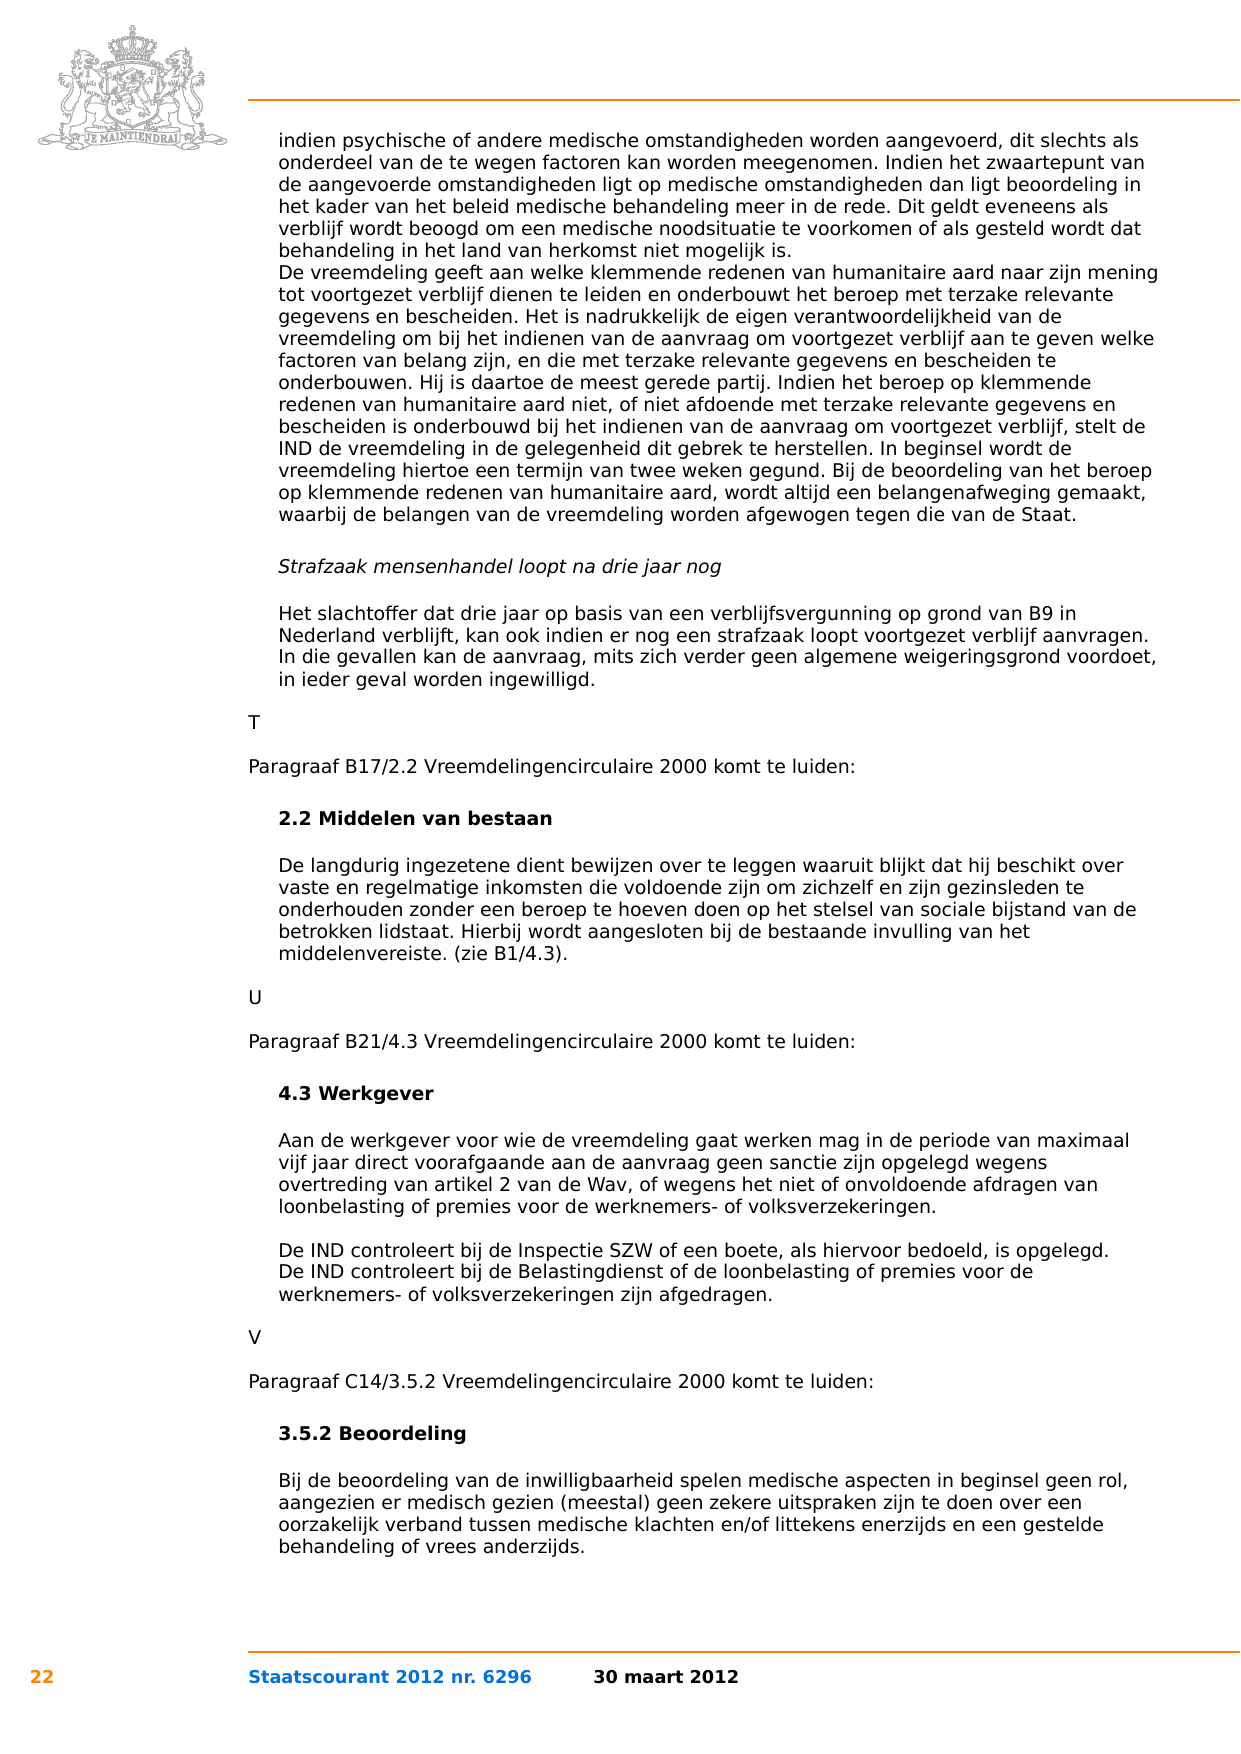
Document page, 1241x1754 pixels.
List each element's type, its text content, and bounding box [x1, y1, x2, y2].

text indien psychische of andere medische omstandigheden worden aangevoerd, dit slechts als onderdeel van de te wegen factoren kan worden meegenomen. Indien het zwaartepunt van de aangevoerde omstandigheden ligt op medische omstandigheden dan ligt beoordeling in het kader van het beleid medische behandeling meer in de rede. Dit geldt eveneens als verblijf wordt beoogd om een medische noodsituatie te voorkomen of als gesteld wordt dat behandeling in het land van herkomst niet mogelijk is. [278, 130, 1163, 262]
text De IND controleert bij de Inspectie SZW of een boete, als hiervoor bedoeld, is opgelegd. [278, 1239, 1163, 1261]
text Aan de werkgever voor wie de vreemdeling gaat werken mag in de periode van maximaal vijf jaar direct voorafgaande aan de aanvraag geen sanctie zijn opgelegd wegens overtreding van artikel 2 van de Wav, of wegens het niet of onvoldoende afdragen van loonbelasting of premies voor de werknemers- of volksverzekeringen. [278, 1130, 1163, 1218]
text Het slachtoffer dat drie jaar op basis van een verblijfsvergunning op grond van B9 in Nederland verblijft, kan ook indien er nog een strafzaak loopt voortgezet verblijf aanvragen. In die gevallen kan de aanvraag, mits zich verder geen algemene weigeringsgrond voordoet, in ieder geval worden ingewilligd. [278, 602, 1163, 690]
text Paragraaf B21/4.3 Vreemdelingencirculaire 2000 komt te luiden: [248, 1031, 1163, 1053]
subtitle 3.5.2 Beoordeling [278, 1423, 1163, 1445]
text U [248, 987, 1163, 1009]
subtitle 4.3 Werkgever [278, 1083, 1163, 1105]
text V [248, 1327, 1163, 1349]
picture [38, 25, 227, 150]
text Bij de beoordeling van de inwilligbaarheid spelen medische aspecten in beginsel geen rol, aangezien er medisch gezien (meestal) geen zekere uitspraken zijn te doen over een oorzakelijk verband tussen medische klachten en/of littekens enerzijds en een gestelde behandeling of vrees anderzijds. [278, 1470, 1163, 1558]
text Paragraaf C14/3.5.2 Vreemdelingencirculaire 2000 komt te luiden: [248, 1371, 1163, 1393]
subtitle Strafzaak mensenhandel loopt na drie jaar nog [278, 556, 1163, 577]
text De vreemdeling geeft aan welke klemmende redenen van humanitaire aard naar zijn mening tot voortgezet verblijf dienen te leiden en onderbouwt het beroep met terzake relevante gegevens en bescheiden. Het is nadrukkelijk de eigen verantwoordelijkheid van de vreemdeling om bij het indienen van de aanvraag om voortgezet verblijf aan te geven welke factoren van belang zijn, en die met terzake relevante gegevens en bescheiden te onderbouwen. Hij is daartoe de meest gerede partij. Indien het beroep op klemmende redenen van humanitaire aard niet, of niet afdoende met terzake relevante gegevens en bescheiden is onderbouwd bij het indienen van de aanvraag om voortgezet verblijf, stelt de IND de vreemdeling in de gelegenheid dit gebrek te herstellen. In beginsel wordt de vreemdeling hiertoe een termijn van twee weken gegund. Bij de beoordeling van het beroep op klemmende redenen van humanitaire aard, wordt altijd een belangenafweging gemaakt, waarbij de belangen van de vreemdeling worden afgewogen tegen die van de Staat. [278, 262, 1163, 526]
text T [248, 712, 1163, 734]
text Paragraaf B17/2.2 Vreemdelingencirculaire 2000 komt te luiden: [248, 756, 1163, 778]
subtitle 2.2 Middelen van bestaan [278, 808, 1163, 830]
text De IND controleert bij de Belastingdienst of de loonbelasting of premies voor de werknemers- of volksverzekeringen zijn afgedragen. [278, 1261, 1163, 1305]
text De langdurig ingezetene dient bewijzen over te leggen waaruit blijkt dat hij beschikt over vaste en regelmatige inkomsten die voldoende zijn om zichzelf en zijn gezinsleden te onderhouden zonder een beroep te hoeven doen op het stelsel van sociale bijstand van de betrokken lidstaat. Hierbij wordt aangesloten bij de bestaande invulling van het middelenvereiste. (zie B1/4.3). [278, 855, 1163, 965]
